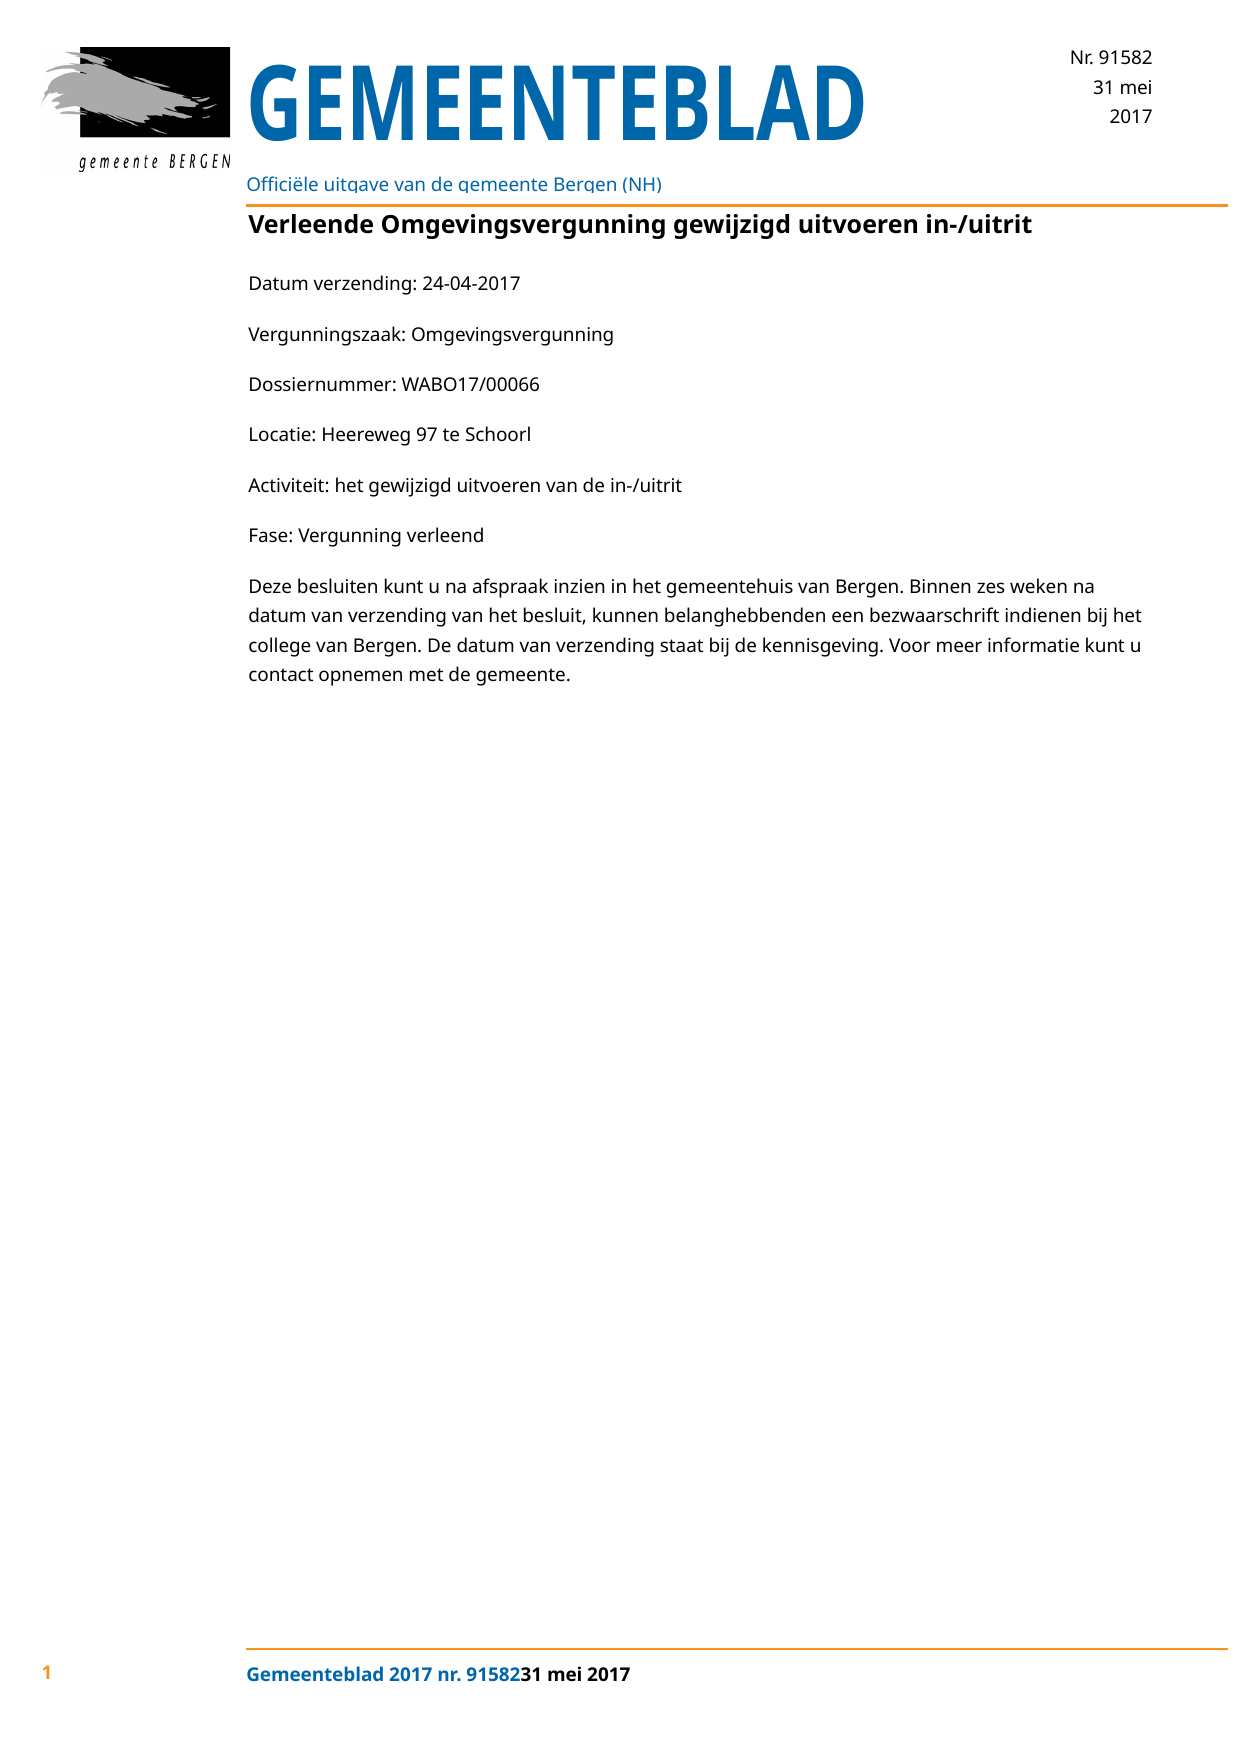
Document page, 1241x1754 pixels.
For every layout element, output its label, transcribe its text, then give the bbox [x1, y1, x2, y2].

text Locatie: Heereweg 97 te Schoorl [248, 422, 1152, 447]
text Fase: Vergunning verleend [248, 522, 1152, 548]
text Deze besluiten kunt u na afspraak inzien in het gemeentehuis van Bergen. Binnen zes weken na datum van verzending van het besluit, kunnen belanghebbenden een bezwaarschrift indienen bij het college van Bergen. De datum van verzending staat bij de kennisgeving. Voor meer informatie kunt u contact opnemen met de gemeente. [248, 573, 1152, 687]
text Datum verzending: 24-04-2017 [248, 270, 1152, 296]
text Dossiernummer: WABO17/00066 [248, 371, 1152, 397]
picture [41, 47, 231, 172]
text Vergunningszaak: Omgevingsvergunning [248, 321, 1152, 346]
text Verleende Omgevingsvergunning gewijzigd uitvoeren in-/uitrit [248, 207, 1152, 241]
text Activiteit: het gewijzigd uitvoeren van de in-/uitrit [248, 472, 1152, 498]
